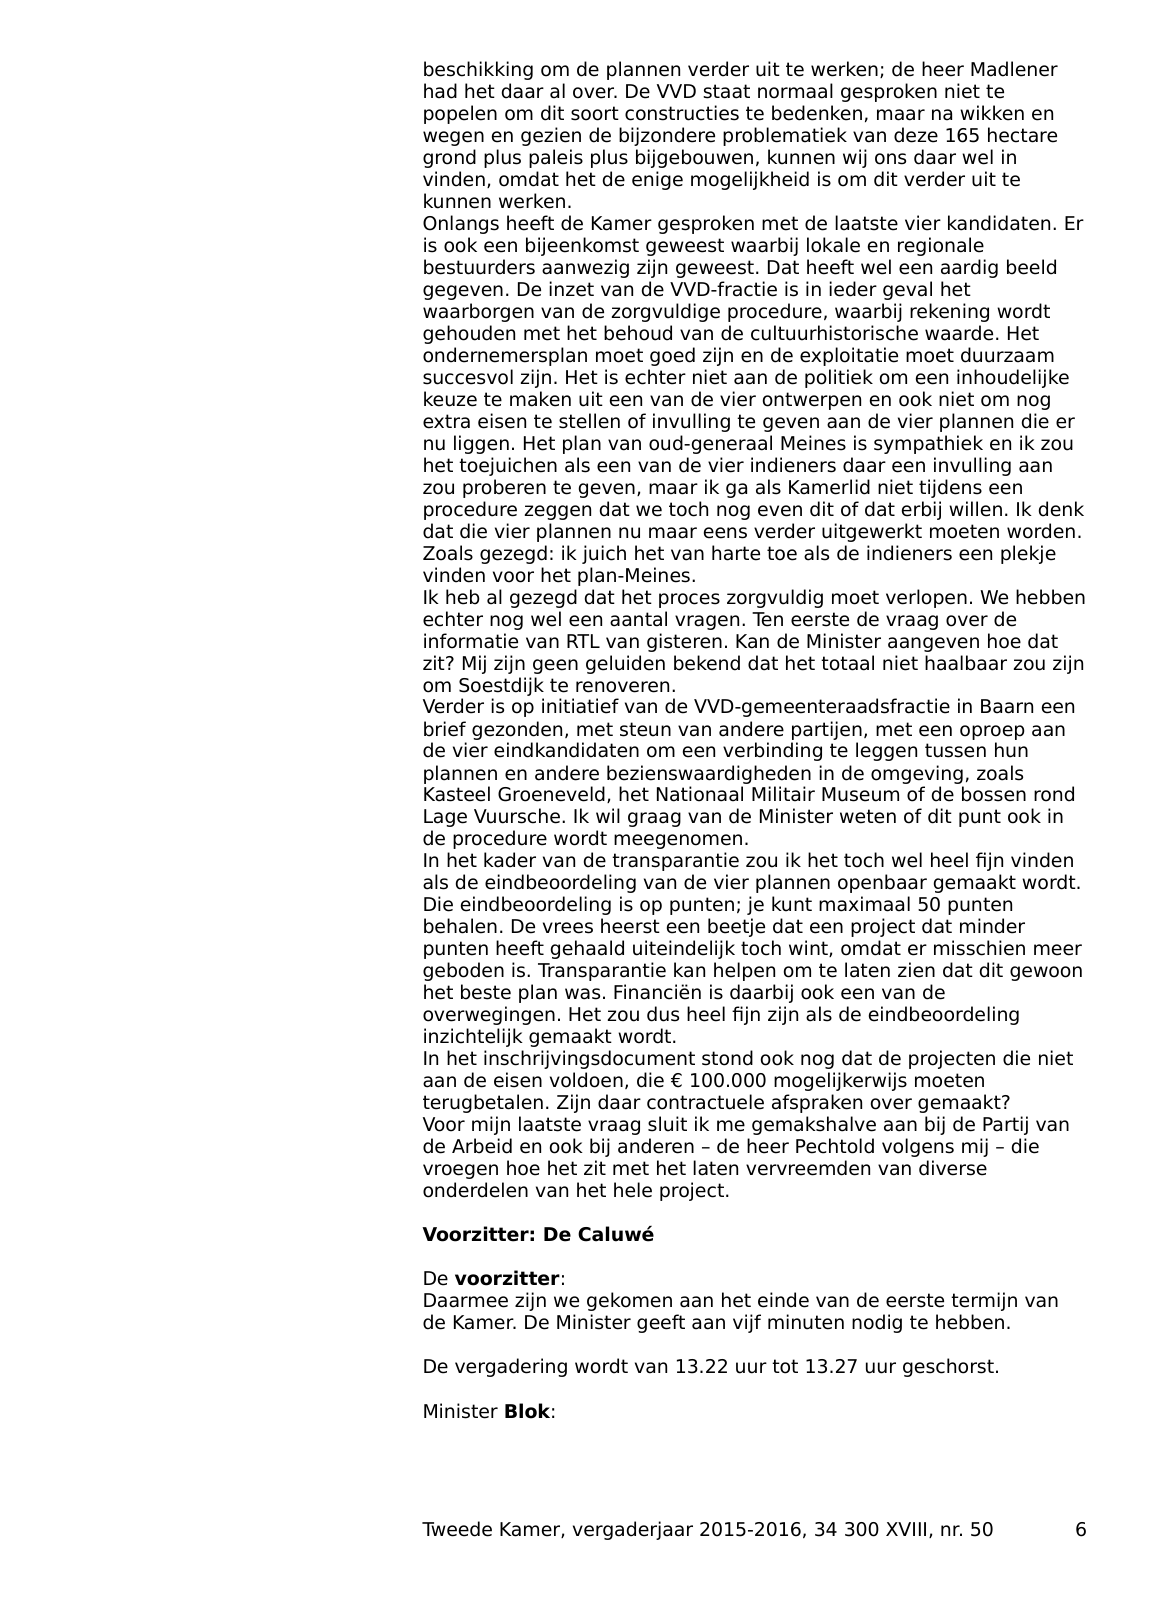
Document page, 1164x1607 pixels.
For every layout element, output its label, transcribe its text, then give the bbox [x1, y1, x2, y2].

subtitle Voorzitter: De Caluwé [422, 1224, 1087, 1246]
text In het kader van de transparantie zou ik het toch wel heel fijn vinden als de eindbeoordeling van de vier plannen openbaar gemaakt wordt. Die eindbeoordeling is op punten; je kunt maximaal 50 punten behalen. De vrees heerst een beetje dat een project dat minder punten heeft gehaald uiteindelijk toch wint, omdat er misschien meer geboden is. Transparantie kan helpen om te laten zien dat dit gewoon het beste plan was. Financiën is daarbij ook een van de overwegingen. Het zou dus heel fijn zijn als de eindbeoordeling inzichtelijk gemaakt wordt. [422, 850, 1087, 1048]
text De vergadering wordt van 13.22 uur tot 13.27 uur geschorst. [422, 1356, 1087, 1378]
text Voor mijn laatste vraag sluit ik me gemakshalve aan bij de Partij van de Arbeid en ook bij anderen – de heer Pechtold volgens mij – die vroegen hoe het zit met het laten vervreemden van diverse onderdelen van het hele project. [422, 1114, 1087, 1202]
text Minister Blok: [422, 1401, 1087, 1423]
text In het inschrijvingsdocument stond ook nog dat de projecten die niet aan de eisen voldoen, die € 100.000 mogelijkerwijs moeten terugbetalen. Zijn daar contractuele afspraken over gemaakt? [422, 1048, 1087, 1114]
text Verder is op initiatief van de VVD-gemeenteraadsfractie in Baarn een brief gezonden, met steun van andere partijen, met een oproep aan de vier eindkandidaten om een verbinding te leggen tussen hun plannen en andere bezienswaardigheden in de omgeving, zoals Kasteel Groeneveld, het Nationaal Militair Museum of de bossen rond Lage Vuursche. Ik wil graag van de Minister weten of dit punt ook in de procedure wordt meegenomen. [422, 696, 1087, 850]
text beschikking om de plannen verder uit te werken; de heer Madlener had het daar al over. De VVD staat normaal gesproken niet te popelen om dit soort constructies te bedenken, maar na wikken en wegen en gezien de bijzondere problematiek van deze 165 hectare grond plus paleis plus bijgebouwen, kunnen wij ons daar wel in vinden, omdat het de enige mogelijkheid is om dit verder uit te kunnen werken. [422, 59, 1087, 213]
text Daarmee zijn we gekomen aan het einde van de eerste termijn van de Kamer. De Minister geeft aan vijf minuten nodig te hebben. [422, 1290, 1087, 1334]
text Ik heb al gezegd dat het proces zorgvuldig moet verlopen. We hebben echter nog wel een aantal vragen. Ten eerste de vraag over de informatie van RTL van gisteren. Kan de Minister aangeven hoe dat zit? Mij zijn geen geluiden bekend dat het totaal niet haalbaar zou zijn om Soestdijk te renoveren. [422, 587, 1087, 696]
text De voorzitter: [422, 1268, 1087, 1290]
text Onlangs heeft de Kamer gesproken met de laatste vier kandidaten. Er is ook een bijeenkomst geweest waarbij lokale en regionale bestuurders aanwezig zijn geweest. Dat heeft wel een aardig beeld gegeven. De inzet van de VVD-fractie is in ieder geval het waarborgen van de zorgvuldige procedure, waarbij rekening wordt gehouden met het behoud van de cultuurhistorische waarde. Het ondernemersplan moet goed zijn en de exploitatie moet duurzaam succesvol zijn. Het is echter niet aan de politiek om een inhoudelijke keuze te maken uit een van de vier ontwerpen en ook niet om nog extra eisen te stellen of invulling te geven aan de vier plannen die er nu liggen. Het plan van oud-generaal Meines is sympathiek en ik zou het toejuichen als een van de vier indieners daar een invulling aan zou proberen te geven, maar ik ga als Kamerlid niet tijdens een procedure zeggen dat we toch nog even dit of dat erbij willen. Ik denk dat die vier plannen nu maar eens verder uitgewerkt moeten worden. Zoals gezegd: ik juich het van harte toe als de indieners een plekje vinden voor het plan-Meines. [422, 213, 1087, 587]
